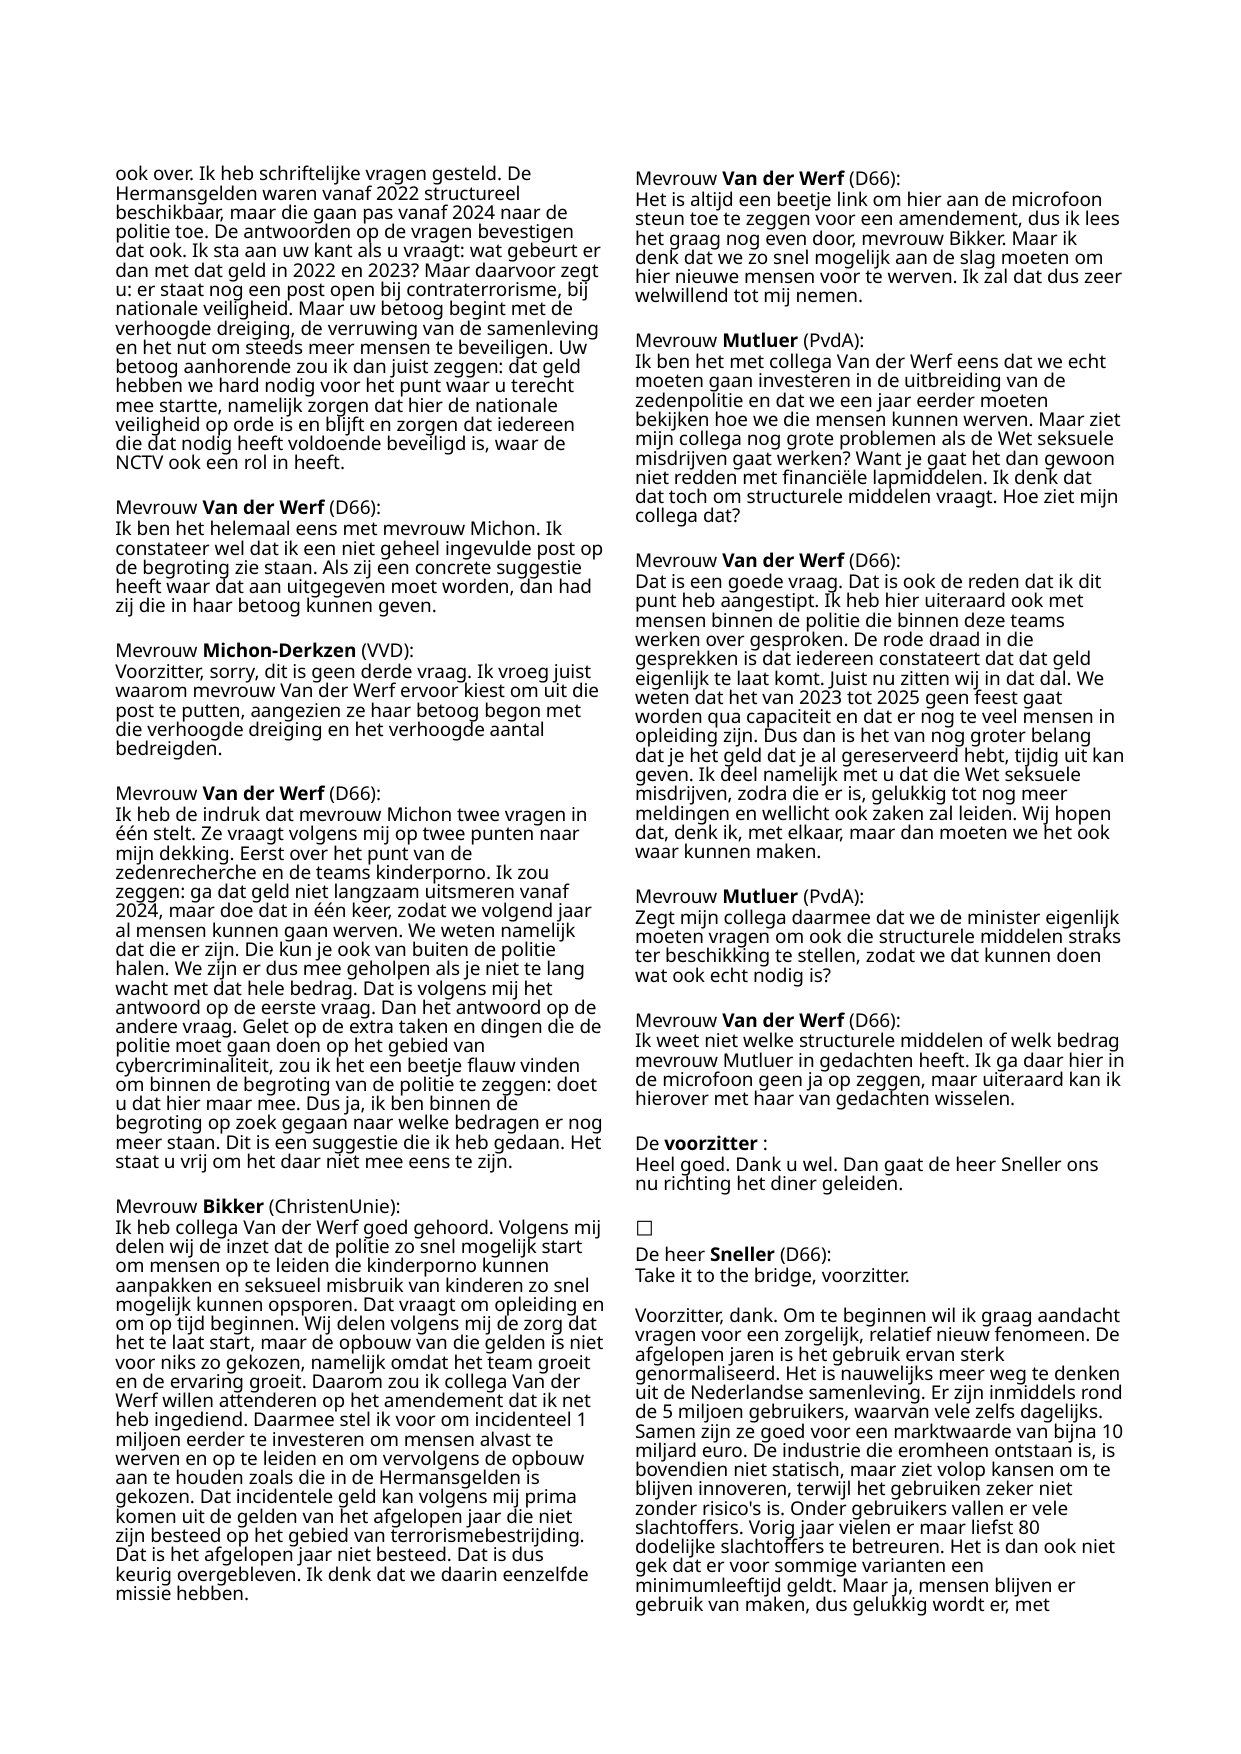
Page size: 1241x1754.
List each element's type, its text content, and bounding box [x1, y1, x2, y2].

text Voorzitter, sorry, dit is geen derde vraag. Ik vroeg juist waarom mevrouw Van der Werf ervoor kiest om uit die post te putten, aangezien ze haar betoog begon met die verhoogde dreiging en het verhoogde aantal bedreigden. [115, 663, 605, 759]
text Zegt mijn collega daarmee dat we de minister eigenlijk moeten vragen om ook die structurele middelen straks ter beschikking te stellen, zodat we dat kunnen doen wat ook echt nodig is? [635, 909, 1125, 986]
text Mevrouw Michon-Derkzen (VVD): [115, 637, 605, 663]
text Mevrouw Van der Werf (D66): [115, 494, 605, 520]
text Take it to the bridge, voorzitter. [635, 1267, 1125, 1286]
text Ik heb de indruk dat mevrouw Michon twee vragen in één stelt. Ze vraagt volgens mij op twee punten naar mijn dekking. Eerst over het punt van de zedenrecherche en de teams kinderporno. Ik zou zeggen: ga dat geld niet langzaam uitsmeren vanaf 2024, maar doe dat in één keer, zodat we volgend jaar al mensen kunnen gaan werven. We weten namelijk dat die er zijn. Die kun je ook van buiten de politie halen. We zijn er dus mee geholpen als je niet te lang wacht met dat hele bedrag. Dat is volgens mij het antwoord op de eerste vraag. Dan het antwoord op de andere vraag. Gelet op de extra taken en dingen die de politie moet gaan doen op het gebied van cybercriminaliteit, zou ik het een beetje flauw vinden om binnen de begroting van de politie te zeggen: doet u dat hier maar mee. Dus ja, ik ben binnen de begroting op zoek gegaan naar welke bedragen er nog meer staan. Dit is een suggestie die ik heb gedaan. Het staat u vrij om het daar niet mee eens te zijn. [115, 806, 605, 1172]
text Dat is een goede vraag. Dat is ook de reden dat ik dit punt heb aangestipt. Ik heb hier uiteraard ook met mensen binnen de politie die binnen deze teams werken over gesproken. De rode draad in die gesprekken is dat iedereen constateert dat dat geld eigenlijk te laat komt. Juist nu zitten wij in dat dal. We weten dat het van 2023 tot 2025 geen feest gaat worden qua capaciteit en dat er nog te veel mensen in opleiding zijn. Dus dan is het van nog groter belang dat je het geld dat je al gereserveerd hebt, tijdig uit kan geven. Ik deel namelijk met u dat die Wet seksuele misdrijven, zodra die er is, gelukkig tot nog meer meldingen en wellicht ook zaken zal leiden. Wij hopen dat, denk ik, met elkaar, maar dan moeten we het ook waar kunnen maken. [635, 573, 1125, 862]
text Mevrouw Van der Werf (D66): [635, 165, 1125, 191]
text Ik heb collega Van der Werf goed gehoord. Volgens mij delen wij de inzet dat de politie zo snel mogelijk start om mensen op te leiden die kinderporno kunnen aanpakken en seksueel misbruik van kinderen zo snel mogelijk kunnen opsporen. Dat vraagt om opleiding en om op tijd beginnen. Wij delen volgens mij de zorg dat het te laat start, maar de opbouw van die gelden is niet voor niks zo gekozen, namelijk omdat het team groeit en de ervaring groeit. Daarom zou ik collega Van der Werf willen attenderen op het amendement dat ik net heb ingediend. Daarmee stel ik voor om incidenteel 1 miljoen eerder te investeren om mensen alvast te werven en op te leiden en om vervolgens de opbouw aan te houden zoals die in de Hermansgelden is gekozen. Dat incidentele geld kan volgens mij prima komen uit de gelden van het afgelopen jaar die niet zijn besteed op het gebied van terrorismebestrijding. Dat is het afgelopen jaar niet besteed. Dat is dus keurig overgebleven. Ik denk dat we daarin eenzelfde missie hebben. [115, 1219, 605, 1604]
text Mevrouw Mutluer (PvdA): [635, 327, 1125, 353]
text De voorzitter : [635, 1130, 1125, 1156]
text Mevrouw Mutluer (PvdA): [635, 883, 1125, 909]
text Mevrouw Van der Werf (D66): [115, 780, 605, 806]
text Ik ben het met collega Van der Werf eens dat we echt moeten gaan investeren in de uitbreiding van de zedenpolitie en dat we een jaar eerder moeten bekijken hoe we die mensen kunnen werven. Maar ziet mijn collega nog grote problemen als de Wet seksuele misdrijven gaat werken? Want je gaat het dan gewoon niet redden met financiële lapmiddelen. Ik denk dat dat toch om structurele middelen vraagt. Hoe ziet mijn collega dat? [635, 353, 1125, 527]
text Voorzitter, dank. Om te beginnen wil ik graag aandacht vragen voor een zorgelijk, relatief nieuw fenomeen. De afgelopen jaren is het gebruik ervan sterk genormaliseerd. Het is nauwelijks meer weg te denken uit de Nederlandse samenleving. Er zijn inmiddels rond de 5 miljoen gebruikers, waarvan vele zelfs dagelijks. Samen zijn ze goed voor een marktwaarde van bijna 10 miljard euro. De industrie die eromheen ontstaan is, is bovendien niet statisch, maar ziet volop kansen om te blijven innoveren, terwijl het gebruiken zeker niet zonder risico's is. Onder gebruikers vallen er vele slachtoffers. Vorig jaar vielen er maar liefst 80 dodelijke slachtoffers te betreuren. Het is dan ook niet gek dat er voor sommige varianten een minimumleeftijd geldt. Maar ja, mensen blijven er gebruik van maken, dus gelukkig wordt er, met [635, 1307, 1125, 1615]
text Ik ben het helemaal eens met mevrouw Michon. Ik constateer wel dat ik een niet geheel ingevulde post op de begroting zie staan. Als zij een concrete suggestie heeft waar dat aan uitgegeven moet worden, dan had zij die in haar betoog kunnen geven. [115, 520, 605, 617]
text ⬜ [635, 1216, 1125, 1241]
text Mevrouw Bikker (ChristenUnie): [115, 1193, 605, 1219]
text De heer Sneller (D66): [635, 1241, 1125, 1267]
text ook over. Ik heb schriftelijke vragen gesteld. De Hermansgelden waren vanaf 2022 structureel beschikbaar, maar die gaan pas vanaf 2024 naar de politie toe. De antwoorden op de vragen bevestigen dat ook. Ik sta aan uw kant als u vraagt: wat gebeurt er dan met dat geld in 2022 en 2023? Maar daarvoor zegt u: er staat nog een post open bij contraterrorisme, bij nationale veiligheid. Maar uw betoog begint met de verhoogde dreiging, de verruwing van de samenleving en het nut om steeds meer mensen te beveiligen. Uw betoog aanhorende zou ik dan juist zeggen: dat geld hebben we hard nodig voor het punt waar u terecht mee startte, namelijk zorgen dat hier de nationale veiligheid op orde is en blijft en zorgen dat iedereen die dat nodig heeft voldoende beveiligd is, waar de NCTV ook een rol in heeft. [115, 165, 605, 474]
text Mevrouw Van der Werf (D66): [635, 547, 1125, 573]
text Ik weet niet welke structurele middelen of welk bedrag mevrouw Mutluer in gedachten heeft. Ik ga daar hier in de microfoon geen ja op zeggen, maar uiteraard kan ik hierover met haar van gedachten wisselen. [635, 1032, 1125, 1109]
text Mevrouw Van der Werf (D66): [635, 1007, 1125, 1032]
text Het is altijd een beetje link om hier aan de microfoon steun toe te zeggen voor een amendement, dus ik lees het graag nog even door, mevrouw Bikker. Maar ik denk dat we zo snel mogelijk aan de slag moeten om hier nieuwe mensen voor te werven. Ik zal dat dus zeer welwillend tot mij nemen. [635, 191, 1125, 307]
text Heel goed. Dank u wel. Dan gaat de heer Sneller ons nu richting het diner geleiden. [635, 1156, 1125, 1195]
